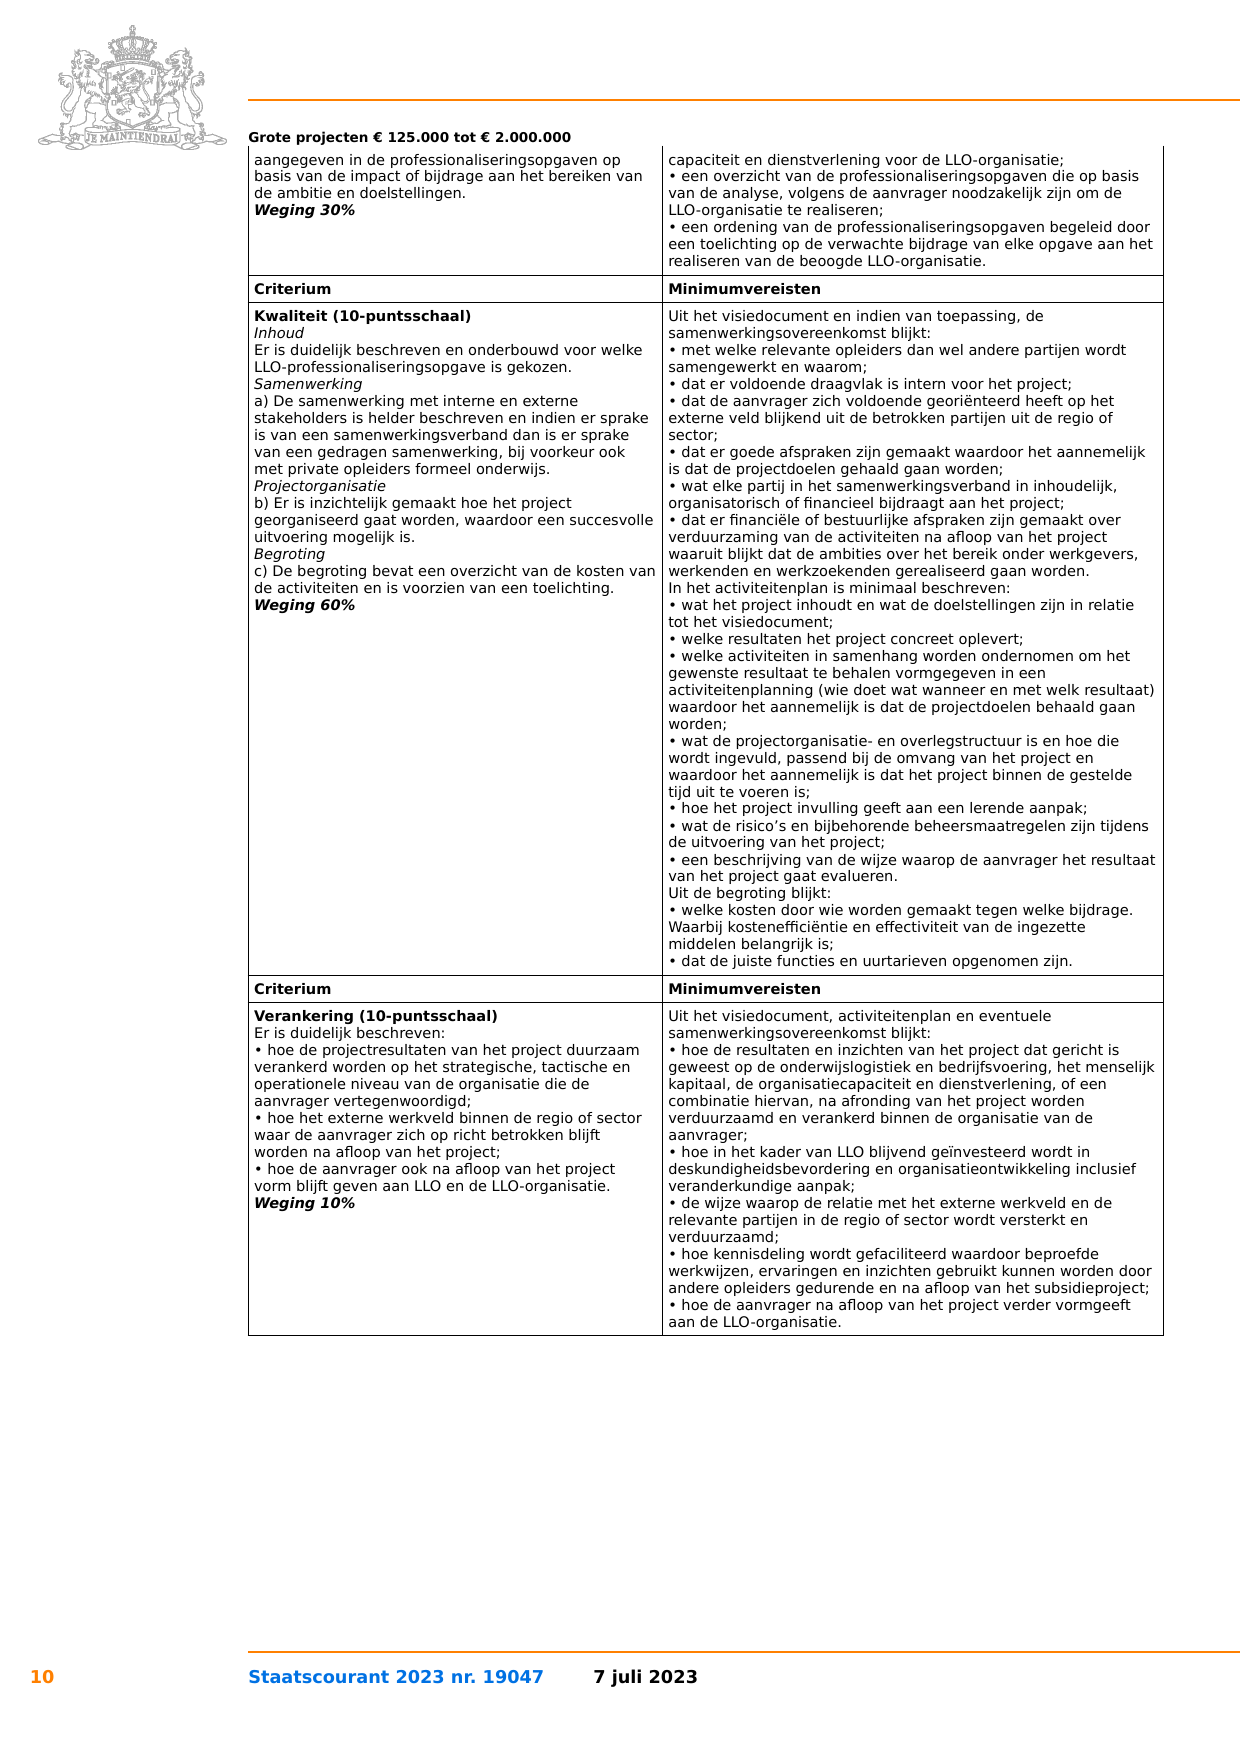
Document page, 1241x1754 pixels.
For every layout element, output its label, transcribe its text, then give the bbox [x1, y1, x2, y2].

table_cell Minimumvereisten [663, 976, 1163, 1002]
table_cell Uit het visiedocument en indien van toepassing, de samenwerkingsovereenkomst blijkt: • met welke relevante opleiders dan wel andere partijen wordt samengewerkt en waarom; • dat er voldoende draagvlak is intern voor het project; • dat de aanvrager zich voldoende georiënteerd heeft op het externe veld blijkend uit de betrokken partijen uit de regio of sector; • dat er goede afspraken zijn gemaakt waardoor het aannemelijk is dat de projectdoelen gehaald gaan worden; • wat elke partij in het samenwerkingsverband in inhoudelijk, organisatorisch of financieel bijdraagt aan het project; • dat er financiële of bestuurlijke afspraken zijn gemaakt over verduurzaming van de activiteiten na afloop van het project waaruit blijkt dat de ambities over het bereik onder werkgevers, werkenden en werkzoekenden gerealiseerd gaan worden. In het activiteitenplan is minimaal beschreven: • wat het project inhoudt en wat de doelstellingen zijn in relatie tot het visiedocument; • welke resultaten het project concreet oplevert; • welke activiteiten in samenhang worden ondernomen om het gewenste resultaat te behalen vormgegeven in een activiteitenplanning (wie doet wat wanneer en met welk resultaat) waardoor het aannemelijk is dat de projectdoelen behaald gaan worden; • wat de projectorganisatie- en overlegstructuur is en hoe die wordt ingevuld, passend bij de omvang van het project en waardoor het aannemelijk is dat het project binnen de gestelde tijd uit te voeren is; • hoe het project invulling geeft aan een lerende aanpak; • wat de risico’s en bijbehorende beheersmaatregelen zijn tijdens de uitvoering van het project; • een beschrijving van de wijze waarop de aanvrager het resultaat van het project gaat evalueren. Uit de begroting blijkt: • welke kosten door wie worden gemaakt tegen welke bijdrage. Waarbij kostenefficiëntie en effectiviteit van de ingezette middelen belangrijk is; • dat de juiste functies en uurtarieven opgenomen zijn. [663, 303, 1163, 975]
table_cell Verankering (10-puntsschaal) Er is duidelijk beschreven: • hoe de projectresultaten van het project duurzaam verankerd worden op het strategische, tactische en operationele niveau van de organisatie die de aanvrager vertegenwoordigd; • hoe het externe werkveld binnen de regio of sector waar de aanvrager zich op richt betrokken blijft worden na afloop van het project; • hoe de aanvrager ook na afloop van het project vorm blijft geven aan LLO en de LLO-organisatie. Weging 10% [249, 1003, 662, 1335]
table_cell Criterium [249, 976, 662, 1002]
table_cell Criterium [249, 276, 662, 302]
table_cell Kwaliteit (10-puntsschaal) Inhoud Er is duidelijk beschreven en onderbouwd voor welke LLO-professionaliseringsopgave is gekozen. Samenwerking a) De samenwerking met interne en externe stakeholders is helder beschreven en indien er sprake is van een samenwerkingsverband dan is er sprake van een gedragen samenwerking, bij voorkeur ook met private opleiders formeel onderwijs. Projectorganisatie b) Er is inzichtelijk gemaakt hoe het project georganiseerd gaat worden, waardoor een succesvolle uitvoering mogelijk is. Begroting c) De begroting bevat een overzicht van de kosten van de activiteiten en is voorzien van een toelichting. Weging 60% [249, 303, 662, 975]
picture [38, 25, 227, 150]
table_header Grote projecten € 125.000 tot € 2.000.000 [248, 130, 1163, 146]
table_cell Minimumvereisten [663, 276, 1163, 302]
table_cell aangegeven in de professionaliseringsopgaven op basis van de impact of bijdrage aan het bereiken van de ambitie en doelstellingen. Weging 30% [249, 146, 662, 275]
table_cell capaciteit en dienstverlening voor de LLO-organisatie; • een overzicht van de professionaliseringsopgaven die op basis van de analyse, volgens de aanvrager noodzakelijk zijn om de LLO-organisatie te realiseren; • een ordening van de professionaliseringsopgaven begeleid door een toelichting op de verwachte bijdrage van elke opgave aan het realiseren van de beoogde LLO-organisatie. [663, 146, 1163, 275]
table_cell Uit het visiedocument, activiteitenplan en eventuele samenwerkingsovereenkomst blijkt: • hoe de resultaten en inzichten van het project dat gericht is geweest op de onderwijslogistiek en bedrijfsvoering, het menselijk kapitaal, de organisatiecapaciteit en dienstverlening, of een combinatie hiervan, na afronding van het project worden verduurzaamd en verankerd binnen de organisatie van de aanvrager; • hoe in het kader van LLO blijvend geïnvesteerd wordt in deskundigheidsbevordering en organisatieontwikkeling inclusief veranderkundige aanpak; • de wijze waarop de relatie met het externe werkveld en de relevante partijen in de regio of sector wordt versterkt en verduurzaamd; • hoe kennisdeling wordt gefaciliteerd waardoor beproefde werkwijzen, ervaringen en inzichten gebruikt kunnen worden door andere opleiders gedurende en na afloop van het subsidieproject; • hoe de aanvrager na afloop van het project verder vormgeeft aan de LLO-organisatie. [663, 1003, 1163, 1335]
